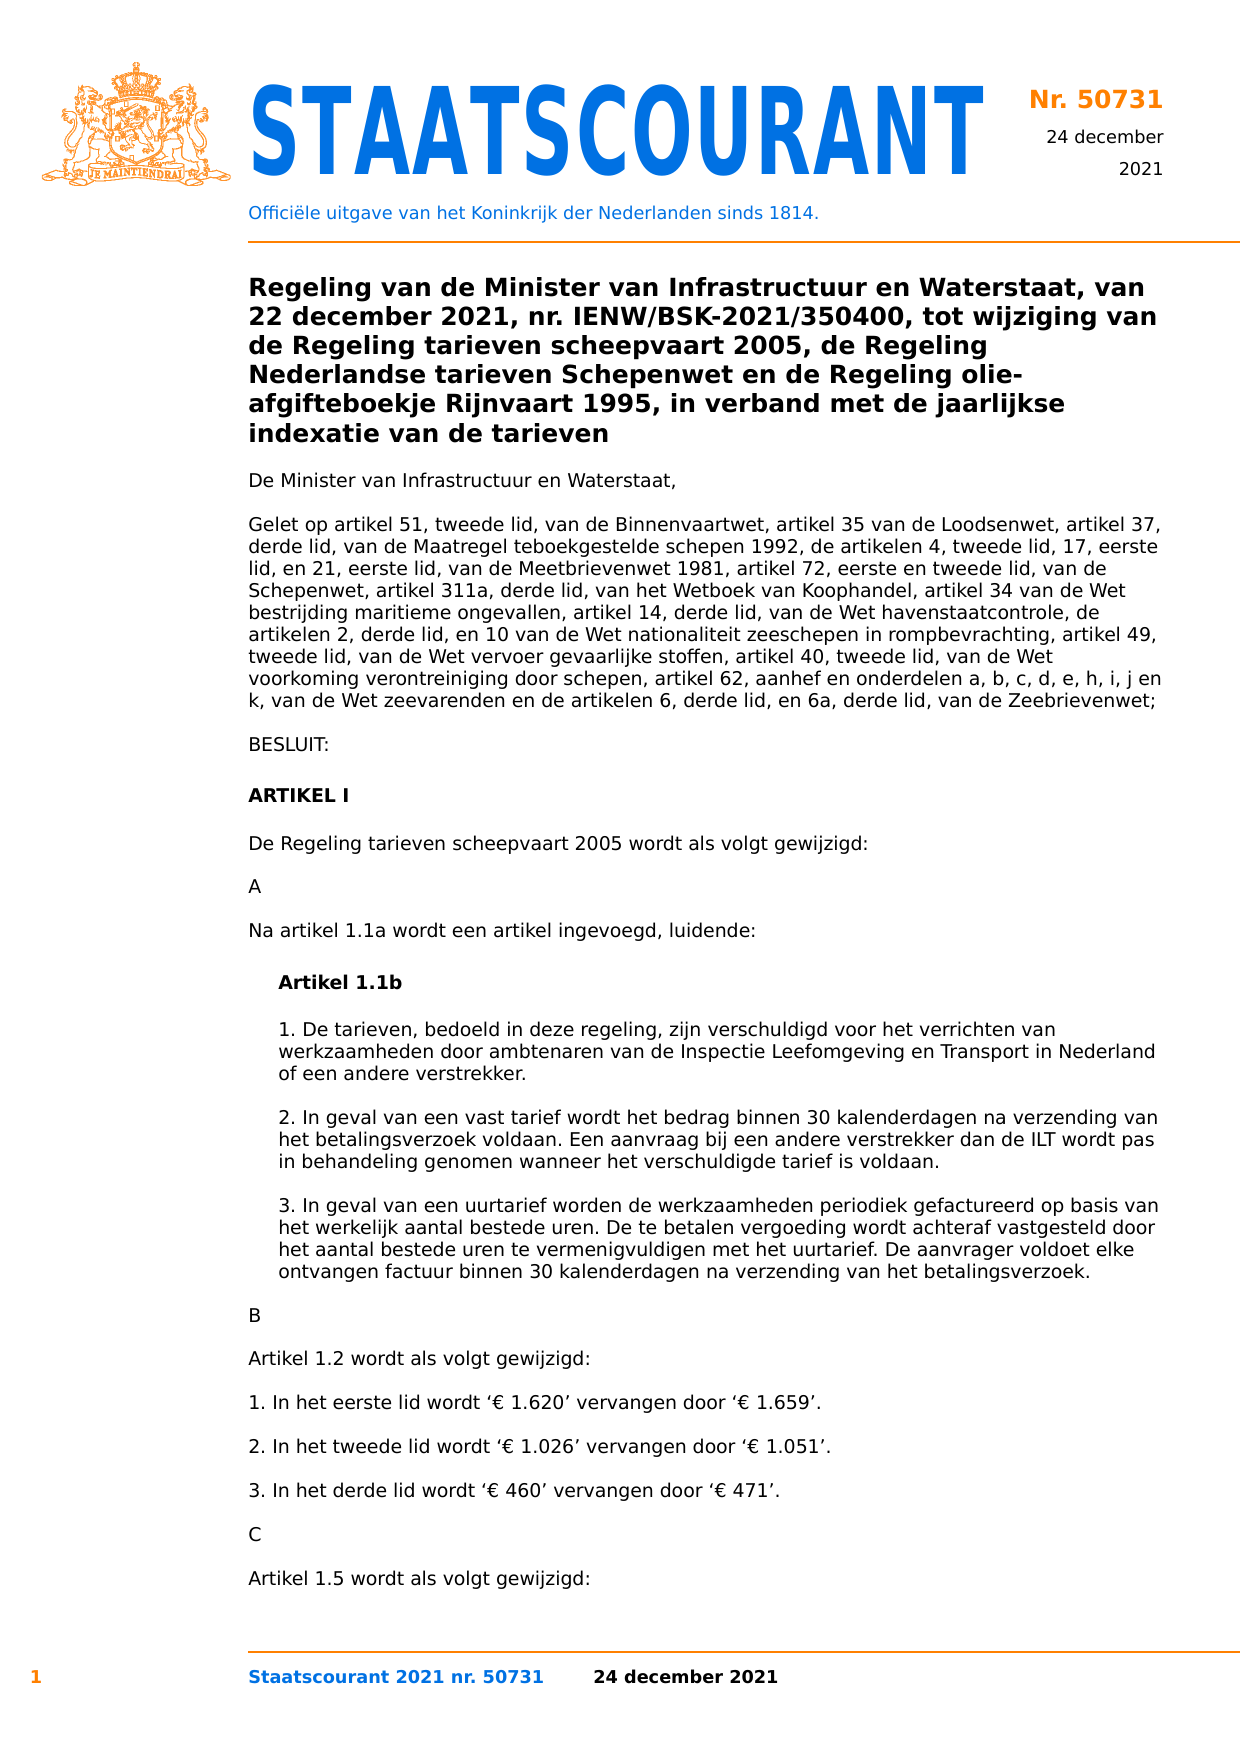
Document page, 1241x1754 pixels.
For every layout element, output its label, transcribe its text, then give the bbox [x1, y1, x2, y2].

text De Regeling tarieven scheepvaart 2005 wordt als volgt gewijzigd: [248, 832, 1163, 854]
text 2. In het tweede lid wordt ‘€ 1.026’ vervangen door ‘€ 1.051’. [248, 1436, 1163, 1458]
text Gelet op artikel 51, tweede lid, van de Binnenvaartwet, artikel 35 van de Loodsenwet, artikel 37, derde lid, van de Maatregel teboekgestelde schepen 1992, de artikelen 4, tweede lid, 17, eerste lid, en 21, eerste lid, van de Meetbrievenwet 1981, artikel 72, eerste en tweede lid, van de Schepenwet, artikel 311a, derde lid, van het Wetboek van Koophandel, artikel 34 van de Wet bestrijding maritieme ongevallen, artikel 14, derde lid, van de Wet havenstaatcontrole, de artikelen 2, derde lid, en 10 van de Wet nationaliteit zeeschepen in rompbevrachting, artikel 49, tweede lid, van de Wet vervoer gevaarlijke stoffen, artikel 40, tweede lid, van de Wet voorkoming verontreiniging door schepen, artikel 62, aanhef en onderdelen a, b, c, d, e, h, i, j en k, van de Wet zeevarenden en de artikelen 6, derde lid, en 6a, derde lid, van de Zeebrievenwet; [248, 514, 1163, 712]
text De Minister van Infrastructuur en Waterstaat, [248, 470, 1163, 492]
table_cell Officiële uitgave van het Koninkrijk der Nederlanden sinds 1814. [248, 203, 1240, 241]
text C [248, 1524, 1163, 1546]
table_header STAATSCOURANT [248, 62, 998, 203]
text Na artikel 1.1a wordt een artikel ingevoegd, luidende: [248, 920, 1163, 942]
text 2. In geval van een vast tarief wordt het bedrag binnen 30 kalenderdagen na verzending van het betalingsverzoek voldaan. Een aanvraag bij een andere verstrekker dan de ILT wordt pas in behandeling genomen wanneer het verschuldigde tarief is voldaan. [278, 1107, 1163, 1173]
text 1. In het eerste lid wordt ‘€ 1.620’ vervangen door ‘€ 1.659’. [248, 1392, 1163, 1414]
text 3. In geval van een uurtarief worden de werkzaamheden periodiek gefactureerd op basis van het werkelijk aantal bestede uren. De te betalen vergoeding wordt achteraf vastgesteld door het aantal bestede uren te vermenigvuldigen met het uurtarief. De aanvrager voldoet elke ontvangen factuur binnen 30 kalenderdagen na verzending van het betalingsverzoek. [278, 1195, 1163, 1283]
subtitle Regeling van de Minister van Infrastructuur en Waterstaat, van 22 december 2021, nr. IENW/BSK-2021/350400, tot wijziging van de Regeling tarieven scheepvaart 2005, de Regeling Nederlandse tarieven Schepenwet en de Regeling olie-afgifteboekje Rijnvaart 1995, in verband met de jaarlijkse indexatie van de tarieven [248, 273, 1163, 448]
subtitle Artikel 1.1b [278, 972, 1163, 994]
picture [41, 62, 231, 186]
text 3. In het derde lid wordt ‘€ 460’ vervangen door ‘€ 471’. [248, 1480, 1163, 1502]
table_header Nr. 50731 [998, 62, 1240, 121]
text Artikel 1.2 wordt als volgt gewijzigd: [248, 1348, 1163, 1370]
text 1. De tarieven, bedoeld in deze regeling, zijn verschuldigd voor het verrichten van werkzaamheden door ambtenaren van de Inspectie Leefomgeving en Transport in Nederland of een andere verstrekker. [278, 1019, 1163, 1085]
text Artikel 1.5 wordt als volgt gewijzigd: [248, 1568, 1163, 1589]
text B [248, 1304, 1163, 1326]
subtitle ARTIKEL I [248, 785, 1163, 807]
table_header [25, 62, 248, 241]
text BESLUIT: [248, 733, 1163, 755]
table_cell 24 december [998, 121, 1240, 153]
table_cell 2021 [998, 153, 1240, 203]
text A [248, 876, 1163, 898]
